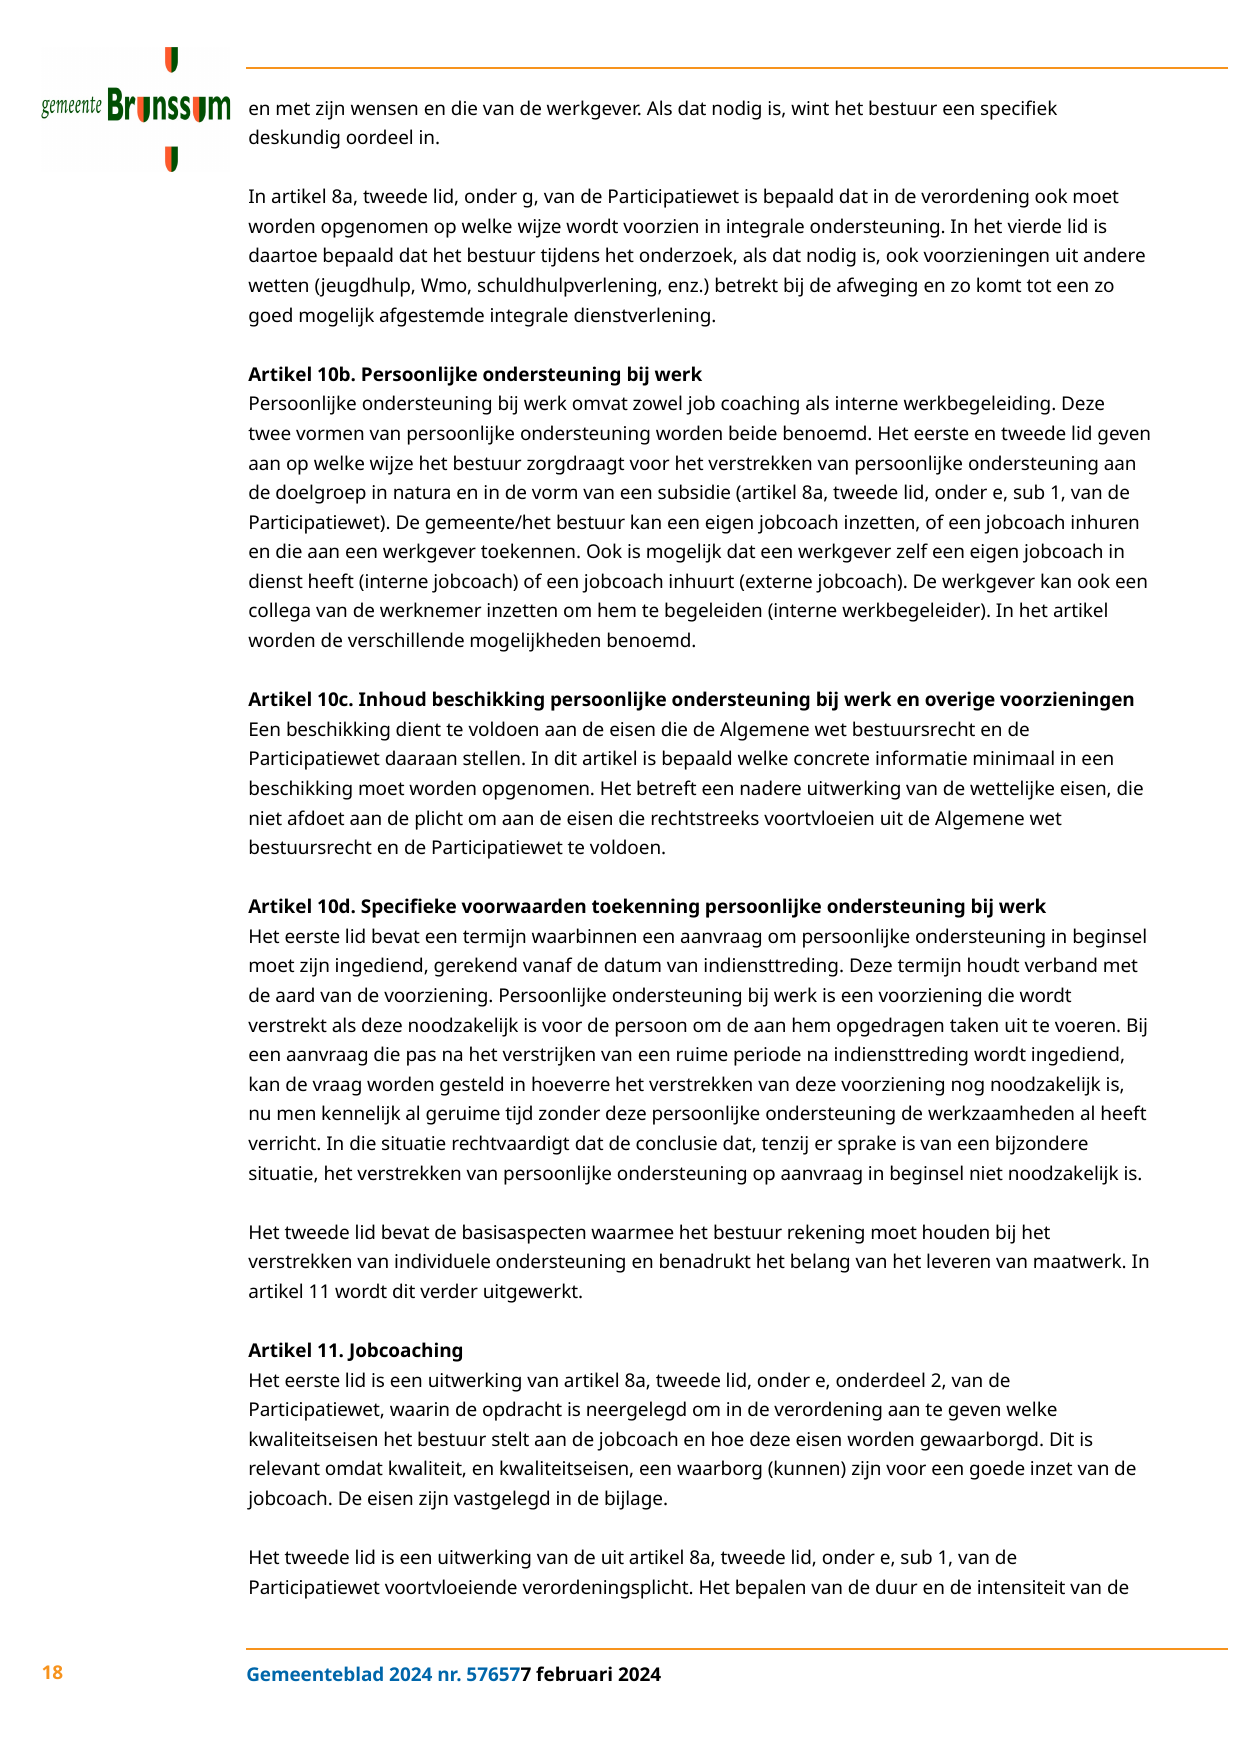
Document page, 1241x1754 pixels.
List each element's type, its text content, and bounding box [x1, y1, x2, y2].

text en met zijn wensen en die van de werkgever. Als dat nodig is, wint het bestuur een specifiek deskundig oordeel in. [248, 95, 1152, 150]
text Artikel 10d. Specifieke voorwaarden toekenning persoonlijke ondersteuning bij werk [248, 893, 1152, 919]
text Artikel 10b. Persoonlijke ondersteuning bij werk [248, 361, 1152, 387]
text Een beschikking dient te voldoen aan de eisen die de Algemene wet bestuursrecht en de Participatiewet daaraan stellen. In dit artikel is bepaald welke concrete informatie minimaal in een beschikking moet worden opgenomen. Het betreft een nadere uitwerking van de wettelijke eisen, die niet afdoet aan de plicht om aan de eisen die rechtstreeks voortvloeien uit de Algemene wet bestuursrecht en de Participatiewet te voldoen. [248, 716, 1152, 860]
text Het eerste lid is een uitwerking van artikel 8a, tweede lid, onder e, onderdeel 2, van de Participatiewet, waarin de opdracht is neergelegd om in de verordening aan te geven welke kwaliteitseisen het bestuur stelt aan de jobcoach en hoe deze eisen worden gewaarborgd. Dit is relevant omdat kwaliteit, en kwaliteitseisen, een waarborg (kunnen) zijn voor een goede inzet van de jobcoach. De eisen zijn vastgelegd in de bijlage. [248, 1367, 1152, 1511]
text Persoonlijke ondersteuning bij werk omvat zowel job coaching als interne werkbegeleiding. Deze twee vormen van persoonlijke ondersteuning worden beide benoemd. Het eerste en tweede lid geven aan op welke wijze het bestuur zorgdraagt voor het verstrekken van persoonlijke ondersteuning aan de doelgroep in natura en in de vorm van een subsidie (artikel 8a, tweede lid, onder e, sub 1, van de Participatiewet). De gemeente/het bestuur kan een eigen jobcoach inzetten, of een jobcoach inhuren en die aan een werkgever toekennen. Ook is mogelijk dat een werkgever zelf een eigen jobcoach in dienst heeft (interne jobcoach) of een jobcoach inhuurt (externe jobcoach). De werkgever kan ook een collega van de werknemer inzetten om hem te begeleiden (interne werkbegeleider). In het artikel worden de verschillende mogelijkheden benoemd. [248, 391, 1152, 653]
text Artikel 10c. Inhoud beschikking persoonlijke ondersteuning bij werk en overige voorzieningen [248, 686, 1152, 712]
text In artikel 8a, tweede lid, onder g, van de Participatiewet is bepaald dat in de verordening ook moet worden opgenomen op welke wijze wordt voorzien in integrale ondersteuning. In het vierde lid is daartoe bepaald dat het bestuur tijdens het onderzoek, als dat nodig is, ook voorzieningen uit andere wetten (jeugdhulp, Wmo, schuldhulpverlening, enz.) betrekt bij de afweging en zo komt tot een zo goed mogelijk afgestemde integrale dienstverlening. [248, 183, 1152, 328]
text Het eerste lid bevat een termijn waarbinnen een aanvraag om persoonlijke ondersteuning in beginsel moet zijn ingediend, gerekend vanaf de datum van indiensttreding. Deze termijn houdt verband met de aard van de voorziening. Persoonlijke ondersteuning bij werk is een voorziening die wordt verstrekt als deze noodzakelijk is voor de persoon om de aan hem opgedragen taken uit te voeren. Bij een aanvraag die pas na het verstrijken van een ruime periode na indiensttreding wordt ingediend, kan de vraag worden gesteld in hoeverre het verstrekken van deze voorziening nog noodzakelijk is, nu men kennelijk al geruime tijd zonder deze persoonlijke ondersteuning de werkzaamheden al heeft verricht. In die situatie rechtvaardigt dat de conclusie dat, tenzij er sprake is van een bijzondere situatie, het verstrekken van persoonlijke ondersteuning op aanvraag in beginsel niet noodzakelijk is. [248, 923, 1152, 1186]
picture [41, 47, 231, 172]
text Artikel 11. Jobcoaching [248, 1337, 1152, 1363]
text Het tweede lid is een uitwerking van de uit artikel 8a, tweede lid, onder e, sub 1, van de Participatiewet voortvloeiende verordeningsplicht. Het bepalen van de duur en de intensiteit van de [248, 1544, 1152, 1600]
text Het tweede lid bevat de basisaspecten waarmee het bestuur rekening moet houden bij het verstrekken van individuele ondersteuning en benadrukt het belang van het leveren van maatwerk. In artikel 11 wordt dit verder uitgewerkt. [248, 1219, 1152, 1304]
